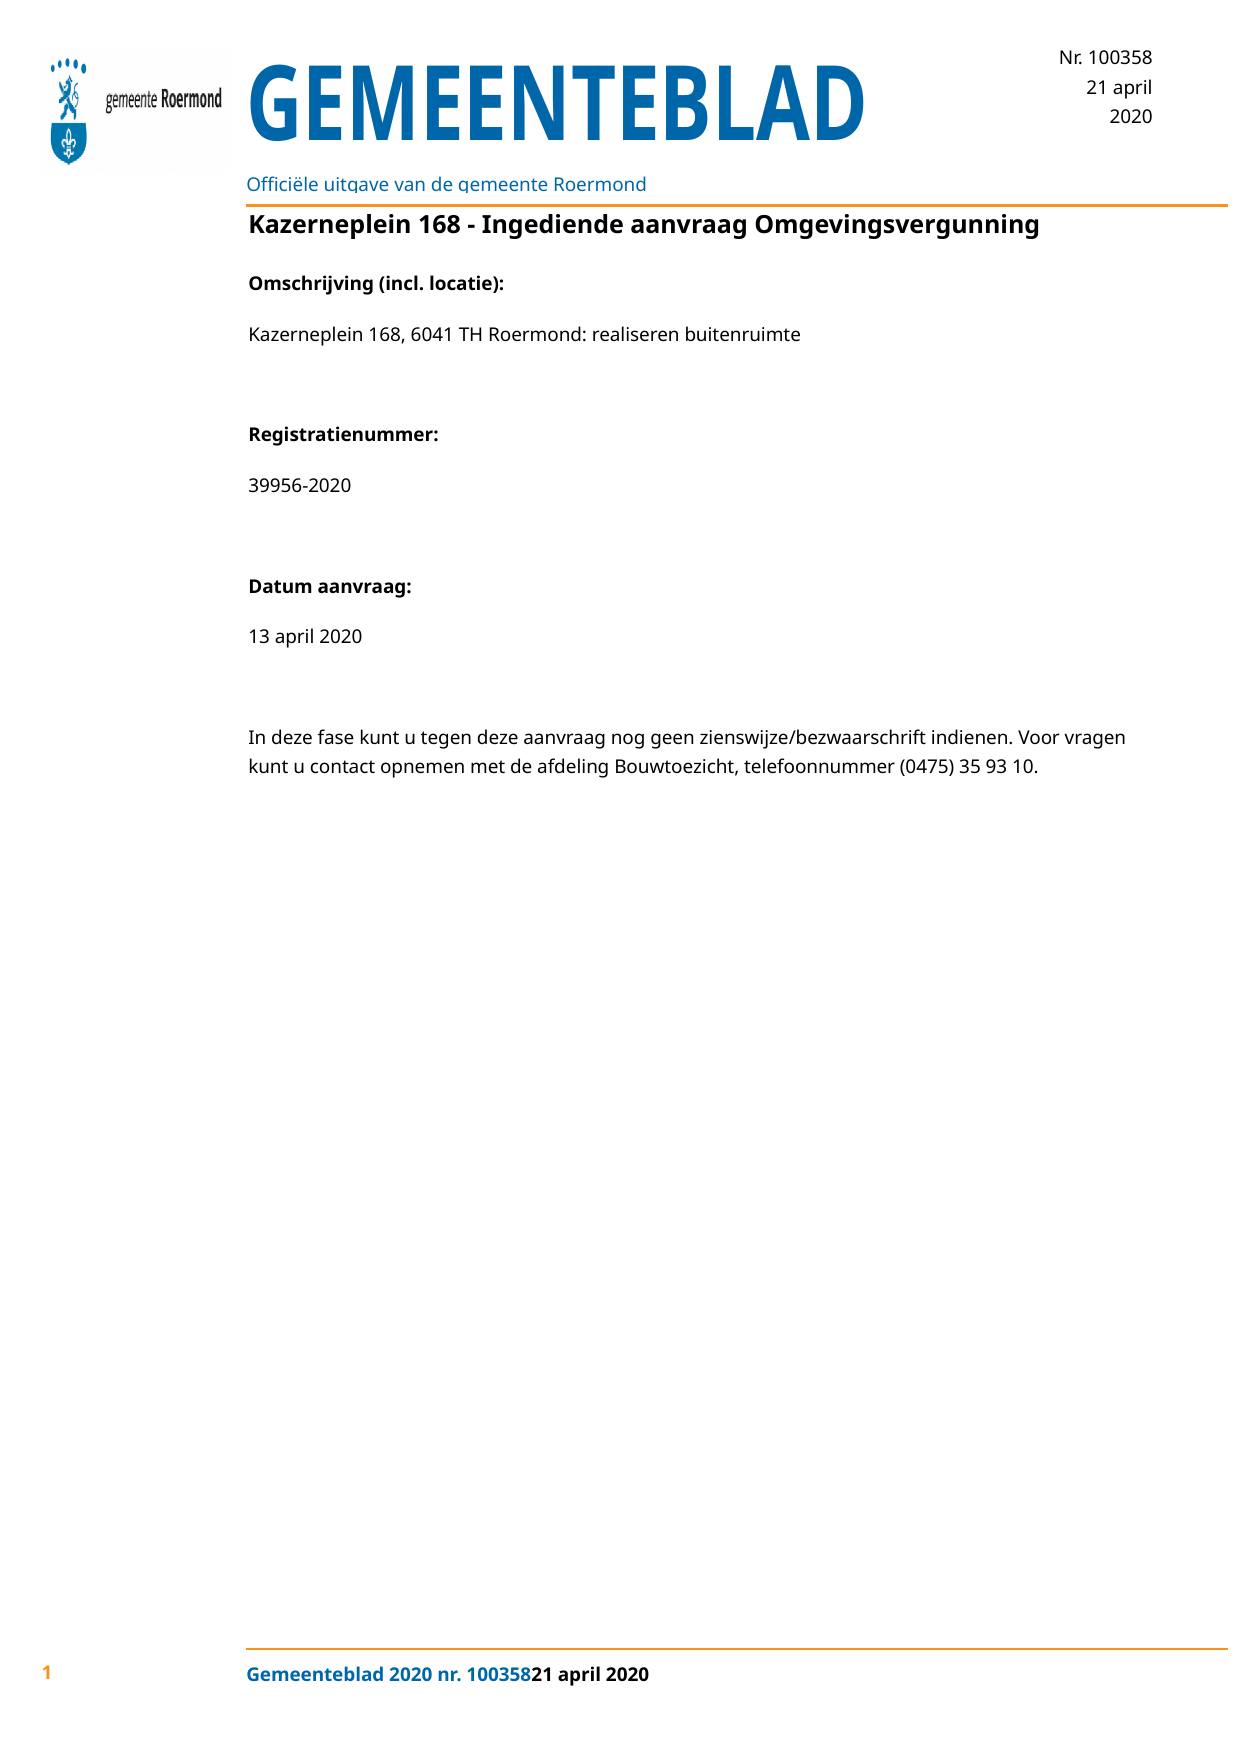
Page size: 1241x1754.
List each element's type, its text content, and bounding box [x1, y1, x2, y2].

text 39956-2020 [248, 472, 1152, 498]
text 13 april 2020 [248, 623, 1152, 649]
text Datum aanvraag: [248, 573, 1152, 598]
text Kazerneplein 168, 6041 TH Roermond: realiseren buitenruimte [248, 321, 1152, 346]
picture [41, 47, 231, 172]
text Registratienummer: [248, 422, 1152, 447]
text Kazerneplein 168 - Ingediende aanvraag Omgevingsvergunning [248, 207, 1152, 241]
text Omschrijving (incl. locatie): [248, 270, 1152, 296]
text In deze fase kunt u tegen deze aanvraag nog geen zienswijze/bezwaarschrift indienen. Voor vragen kunt u contact opnemen met de afdeling Bouwtoezicht, telefoonnummer (0475) 35 93 10. [248, 724, 1152, 779]
